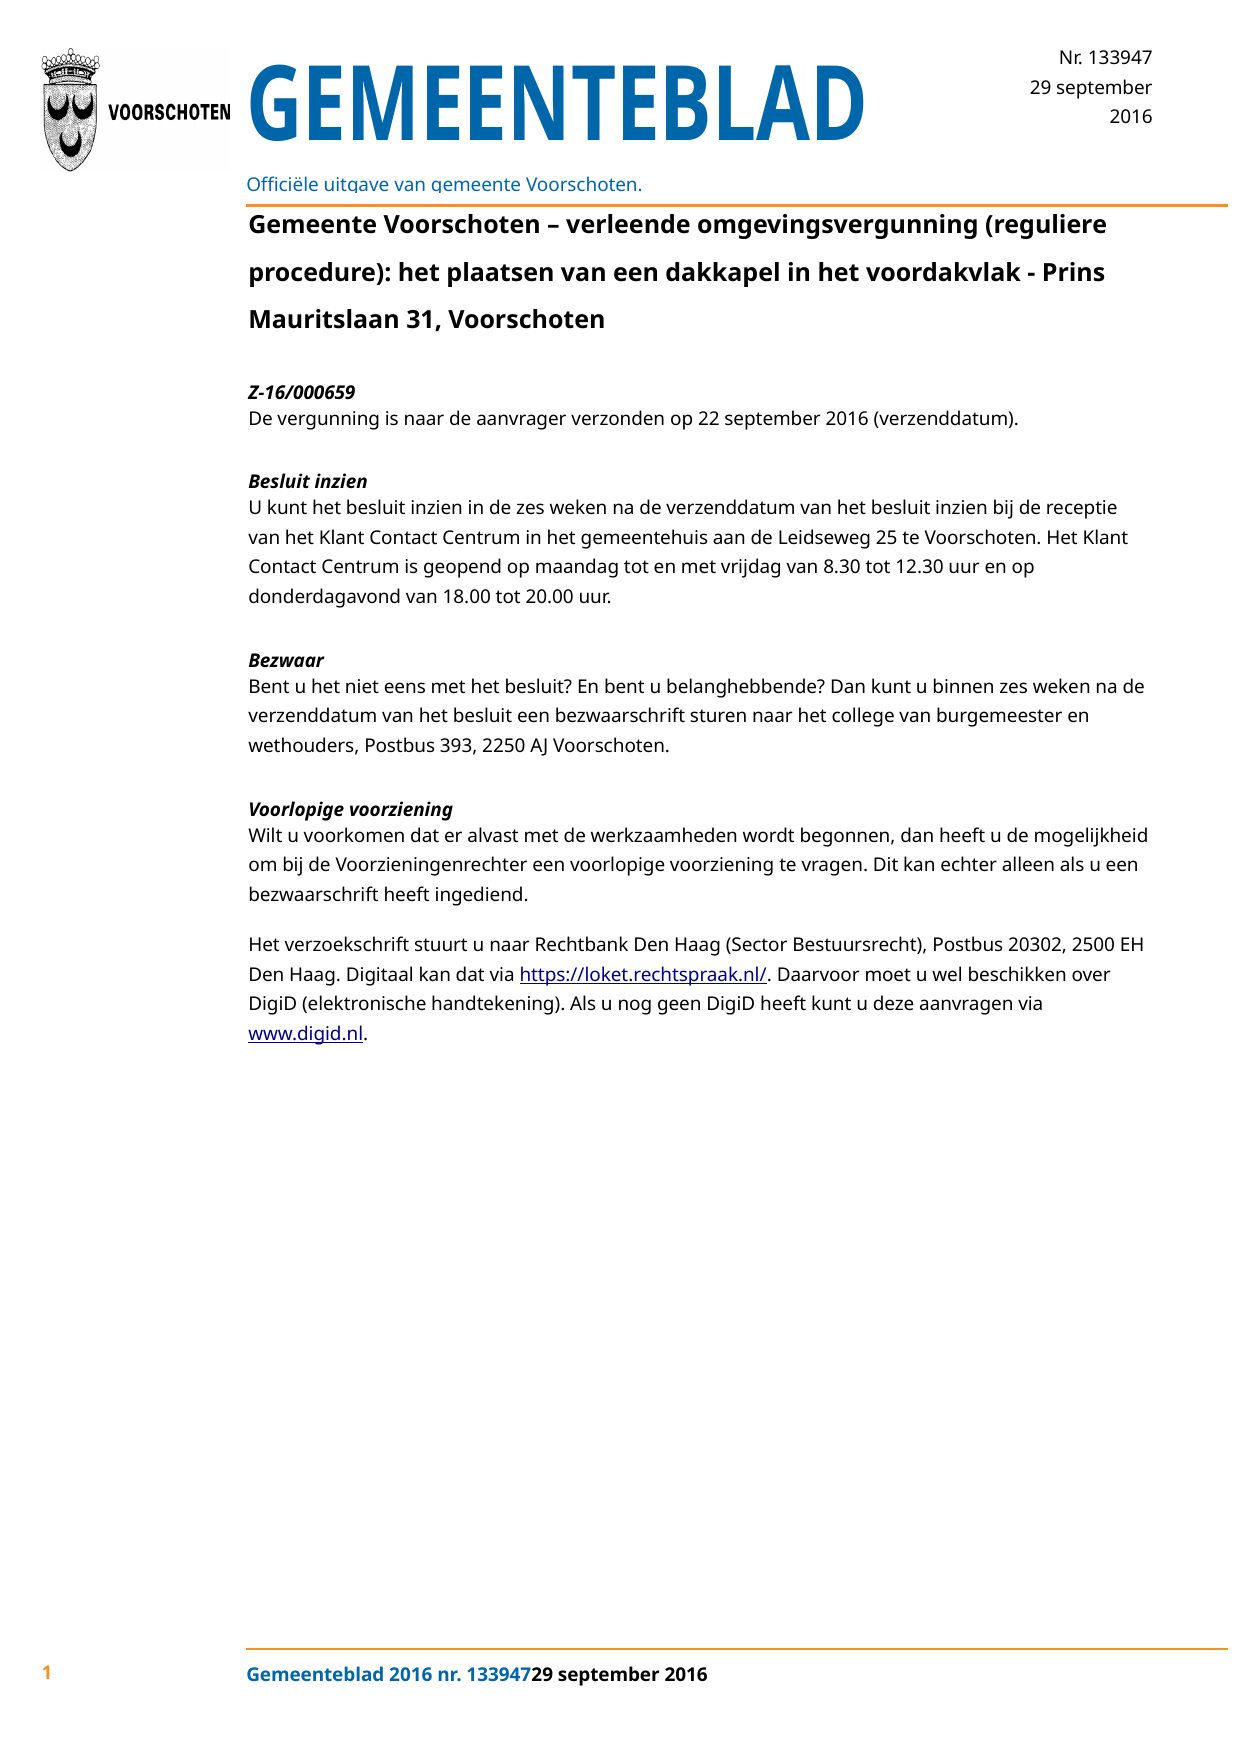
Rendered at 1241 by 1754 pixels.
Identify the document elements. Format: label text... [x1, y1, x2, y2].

text Wilt u voorkomen dat er alvast met de werkzaamheden wordt begonnen, dan heeft u de mogelijkheid om bij de Voorzieningenrechter een voorlopige voorziening te vragen. Dit kan echter alleen als u een bezwaarschrift heeft ingediend. [248, 822, 1152, 907]
text Voorlopige voorziening [248, 796, 1152, 822]
text Bent u het niet eens met het besluit? En bent u belanghebbende? Dan kunt u binnen zes weken na de verzenddatum van het besluit een bezwaarschrift sturen naar het college van burgemeester en wethouders, Postbus 393, 2250 AJ Voorschoten. [248, 673, 1152, 758]
text Bezwaar [248, 647, 1152, 673]
text U kunt het besluit inzien in de zes weken na de verzenddatum van het besluit inzien bij de receptie van het Klant Contact Centrum in het gemeentehuis aan de Leidseweg 25 te Voorschoten. Het Klant Contact Centrum is geopend op maandag tot en met vrijdag van 8.30 tot 12.30 uur en op donderdagavond van 18.00 tot 20.00 uur. [248, 494, 1152, 609]
text Het verzoekschrift stuurt u naar Rechtbank Den Haag (Sector Bestuursrecht), Postbus 20302, 2500 EH Den Haag. Digitaal kan dat via https://loket.rechtspraak.nl/. Daarvoor moet u wel beschikken over DigiD (elektronische handtekening). Als u nog geen DigiD heeft kunt u deze aanvragen via www.digid.nl. [248, 931, 1152, 1046]
text De vergunning is naar de aanvrager verzonden op 22 september 2016 (verzenddatum). [248, 405, 1152, 431]
text Gemeente Voorschoten – verleende omgevingsvergunning (reguliere procedure): het plaatsen van een dakkapel in het voordakvlak - Prins Mauritslaan 31, Voorschoten [248, 207, 1152, 336]
picture [41, 47, 231, 172]
text Besluit inzien [248, 469, 1152, 494]
text Z-16/000659 [248, 379, 1152, 405]
